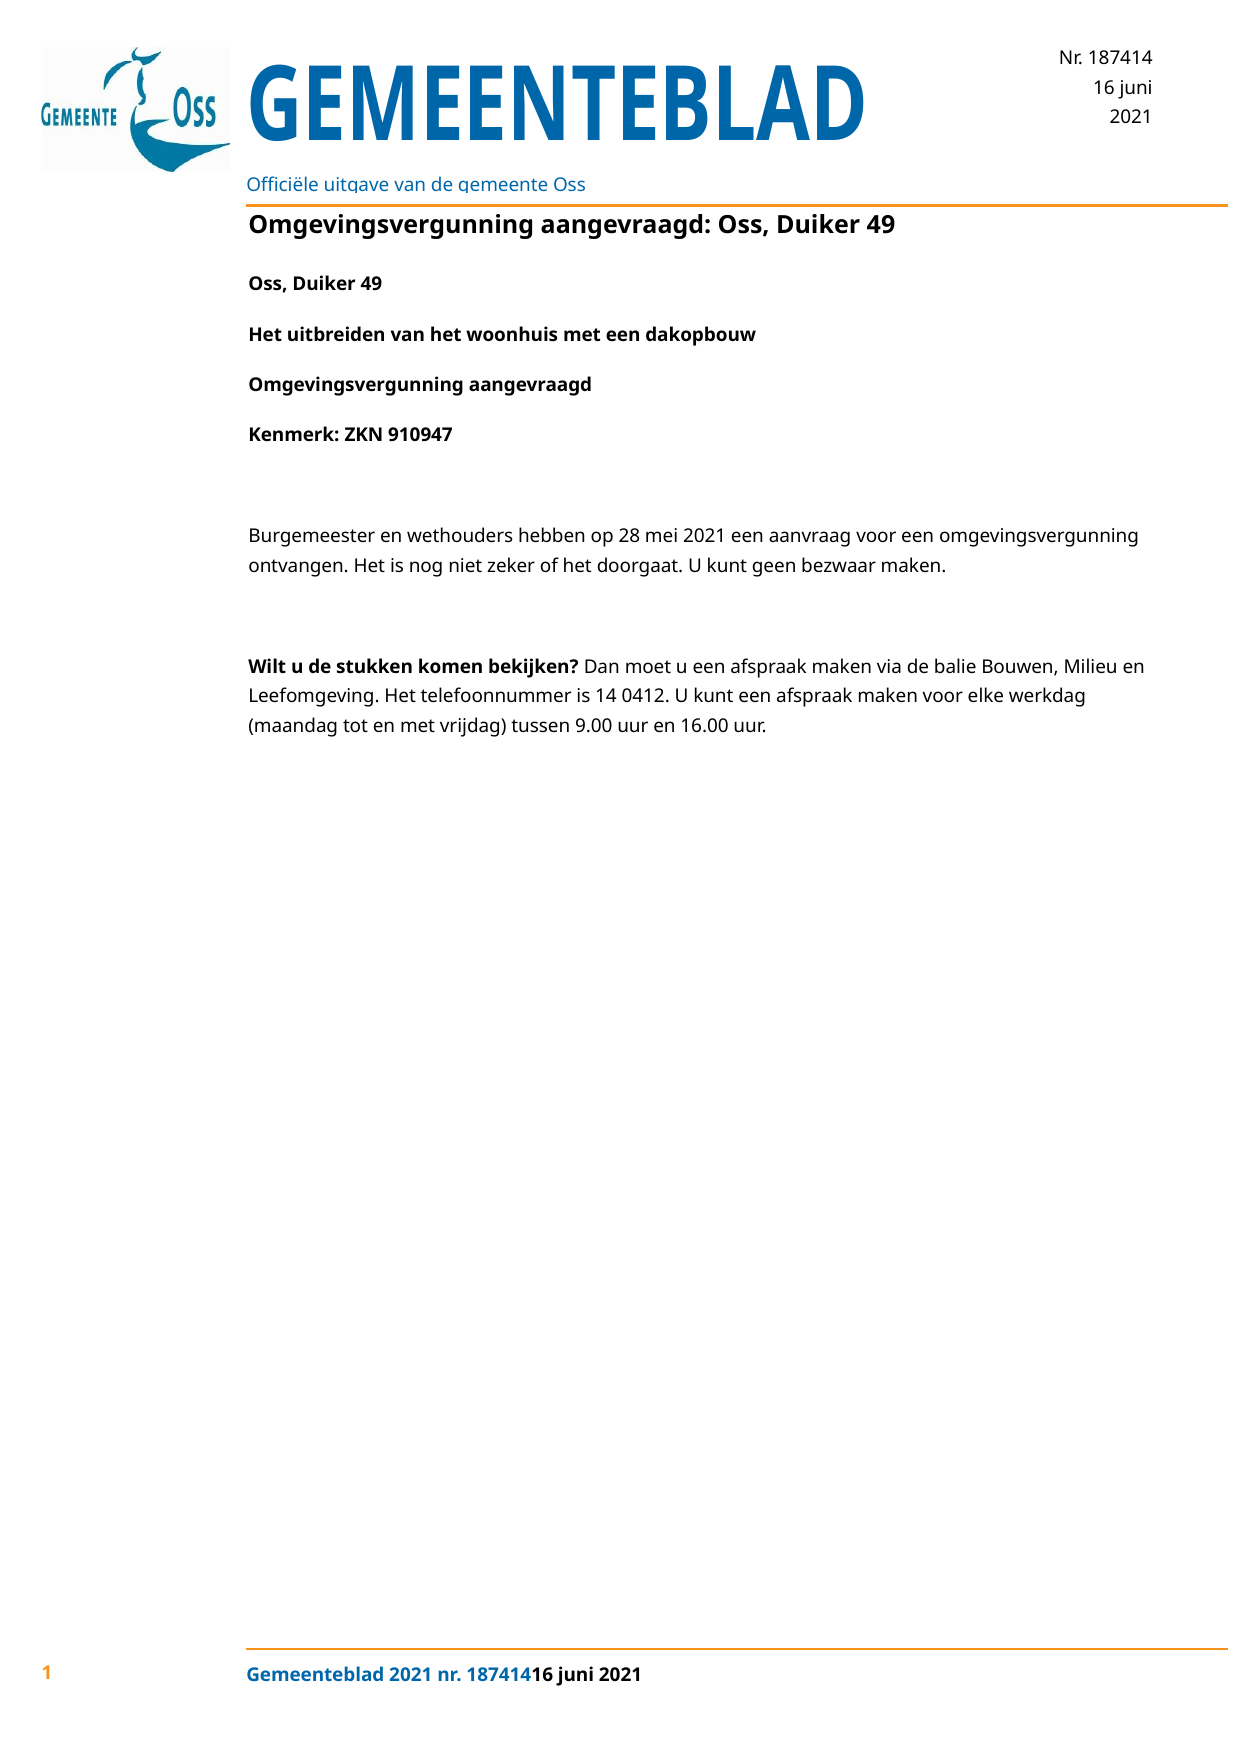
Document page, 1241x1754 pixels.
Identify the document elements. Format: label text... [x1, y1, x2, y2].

text Omgevingsvergunning aangevraagd: Oss, Duiker 49 [248, 207, 1152, 241]
text Wilt u de stukken komen bekijken? Dan moet u een afspraak maken via de balie Bouwen, Milieu en Leefomgeving. Het telefoonnummer is 14 0412. U kunt een afspraak maken voor elke werkdag (maandag tot en met vrijdag) tussen 9.00 uur en 16.00 uur. [248, 653, 1152, 738]
picture [41, 47, 231, 172]
text Kenmerk: ZKN 910947 [248, 422, 1152, 447]
text Oss, Duiker 49 [248, 270, 1152, 296]
text Omgevingsvergunning aangevraagd [248, 371, 1152, 397]
text Het uitbreiden van het woonhuis met een dakopbouw [248, 321, 1152, 346]
text Burgemeester en wethouders hebben op 28 mei 2021 een aanvraag voor een omgevingsvergunning ontvangen. Het is nog niet zeker of het doorgaat. U kunt geen bezwaar maken. [248, 522, 1152, 578]
